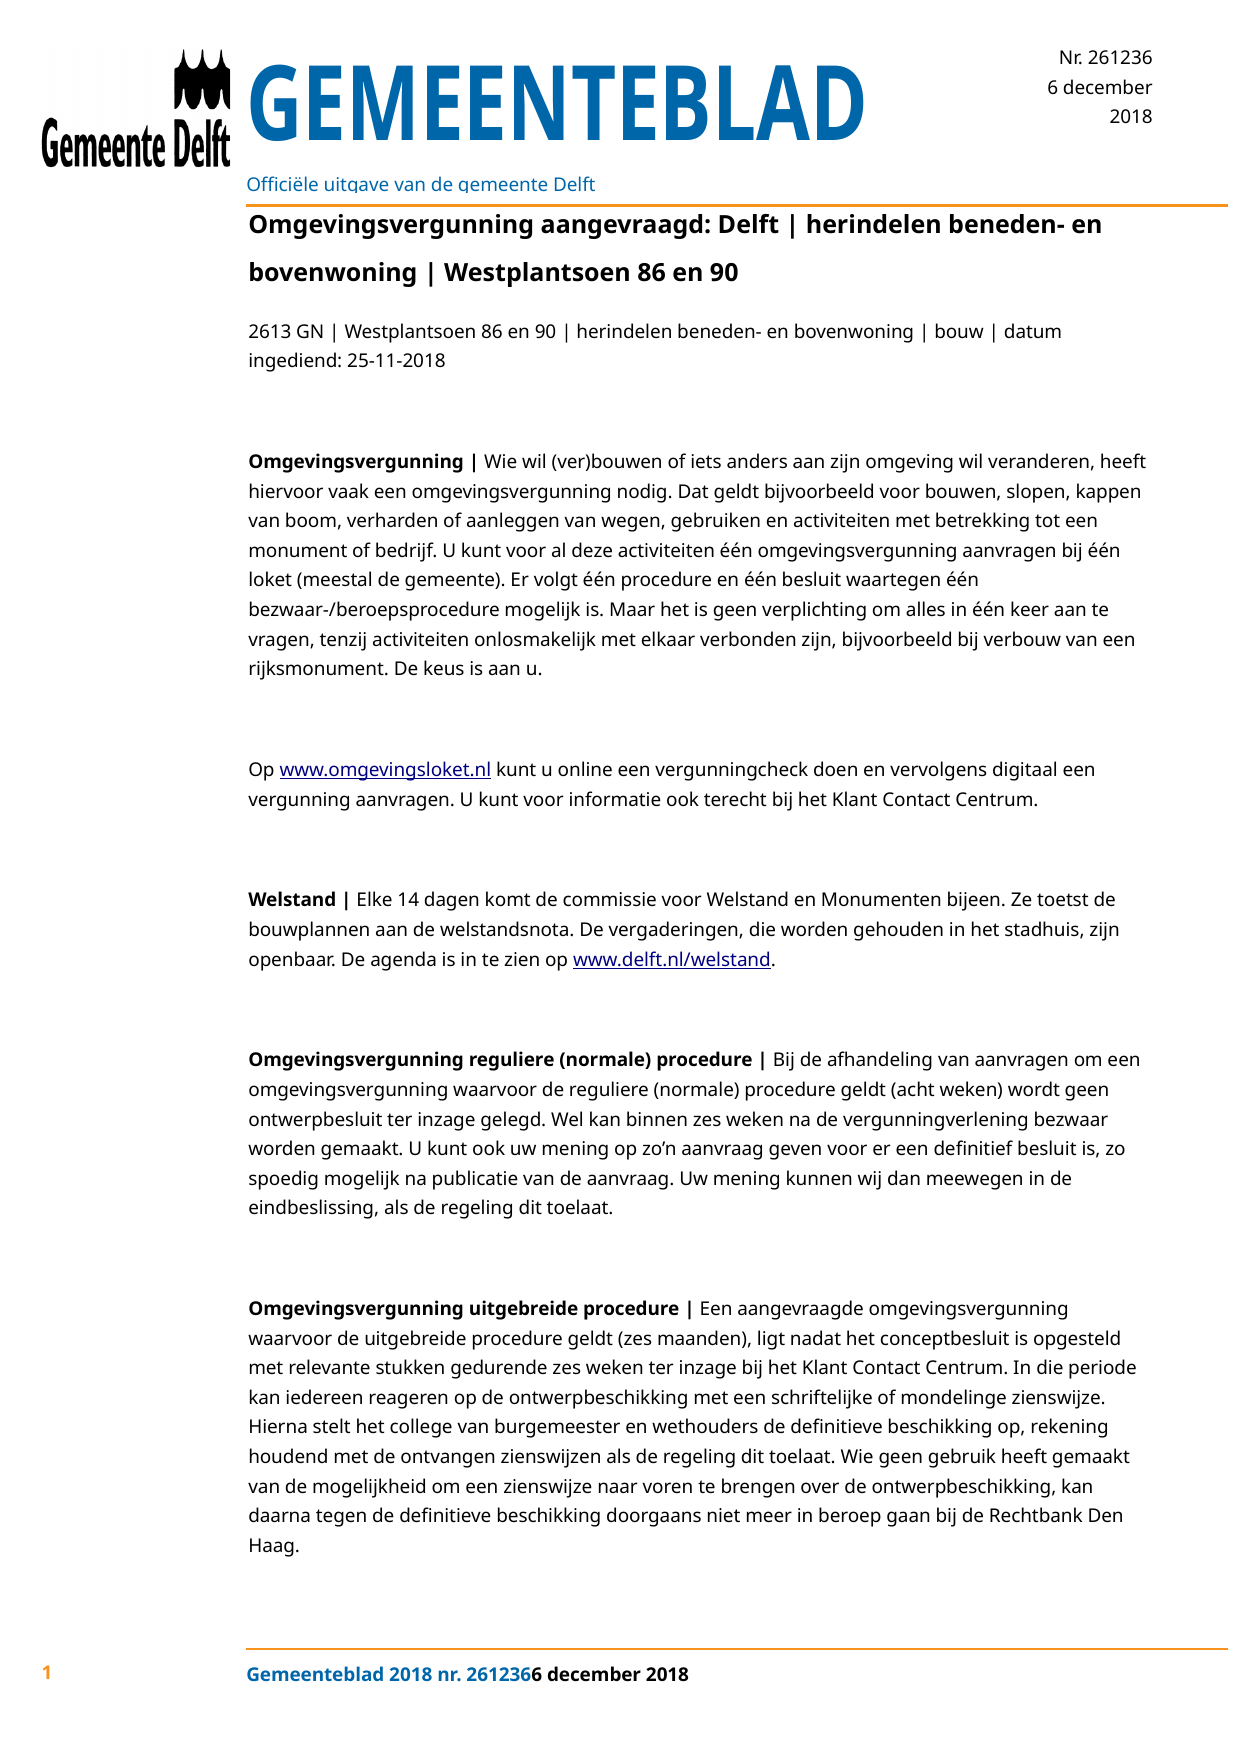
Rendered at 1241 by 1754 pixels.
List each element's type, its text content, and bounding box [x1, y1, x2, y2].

text 2613 GN | Westplantsoen 86 en 90 | herindelen beneden- en bovenwoning | bouw | datum ingediend: 25-11-2018 [248, 318, 1152, 373]
text Op www.omgevingsloket.nl kunt u online een vergunningcheck doen en vervolgens digitaal een vergunning aanvragen. U kunt voor informatie ook terecht bij het Klant Contact Centrum. [248, 756, 1152, 812]
picture [41, 47, 231, 172]
text Welstand | Elke 14 dagen komt de commissie voor Welstand en Monumenten bijeen. Ze toetst de bouwplannen aan de welstandsnota. De vergaderingen, die worden gehouden in het stadhuis, zijn openbaar. De agenda is in te zien op www.delft.nl/welstand. [248, 887, 1152, 972]
text Omgevingsvergunning reguliere (normale) procedure | Bij de afhandeling van aanvragen om een omgevingsvergunning waarvoor de reguliere (normale) procedure geldt (acht weken) wordt geen ontwerpbesluit ter inzage gelegd. Wel kan binnen zes weken na de vergunningverlening bezwaar worden gemaakt. U kunt ook uw mening op zo’n aanvraag geven voor er een definitief besluit is, zo spoedig mogelijk na publicatie van de aanvraag. Uw mening kunnen wij dan meewegen in de eindbeslissing, als de regeling dit toelaat. [248, 1047, 1152, 1220]
text Omgevingsvergunning aangevraagd: Delft | herindelen beneden- en bovenwoning | Westplantsoen 86 en 90 [248, 207, 1152, 288]
text Omgevingsvergunning uitgebreide procedure | Een aangevraagde omgevingsvergunning waarvoor de uitgebreide procedure geldt (zes maanden), ligt nadat het conceptbesluit is opgesteld met relevante stukken gedurende zes weken ter inzage bij het Klant Contact Centrum. In die periode kan iedereen reageren op de ontwerpbeschikking met een schriftelijke of mondelinge zienswijze. Hierna stelt het college van burgemeester en wethouders de definitieve beschikking op, rekening houdend met de ontvangen zienswijzen als de regeling dit toelaat. Wie geen gebruik heeft gemaakt van de mogelijkheid om een zienswijze naar voren te brengen over de ontwerpbeschikking, kan daarna tegen de definitieve beschikking doorgaans niet meer in beroep gaan bij de Rechtbank Den Haag. [248, 1295, 1152, 1558]
text Omgevingsvergunning | Wie wil (ver)bouwen of iets anders aan zijn omgeving wil veranderen, heeft hiervoor vaak een omgevingsvergunning nodig. Dat geldt bijvoorbeeld voor bouwen, slopen, kappen van boom, verharden of aanleggen van wegen, gebruiken en activiteiten met betrekking tot een monument of bedrijf. U kunt voor al deze activiteiten één omgevingsvergunning aanvragen bij één loket (meestal de gemeente). Er volgt één procedure en één besluit waartegen één bezwaar-/beroepsprocedure mogelijk is. Maar het is geen verplichting om alles in één keer aan te vragen, tenzij activiteiten onlosmakelijk met elkaar verbonden zijn, bijvoorbeeld bij verbouw van een rijksmonument. De keus is aan u. [248, 448, 1152, 681]
